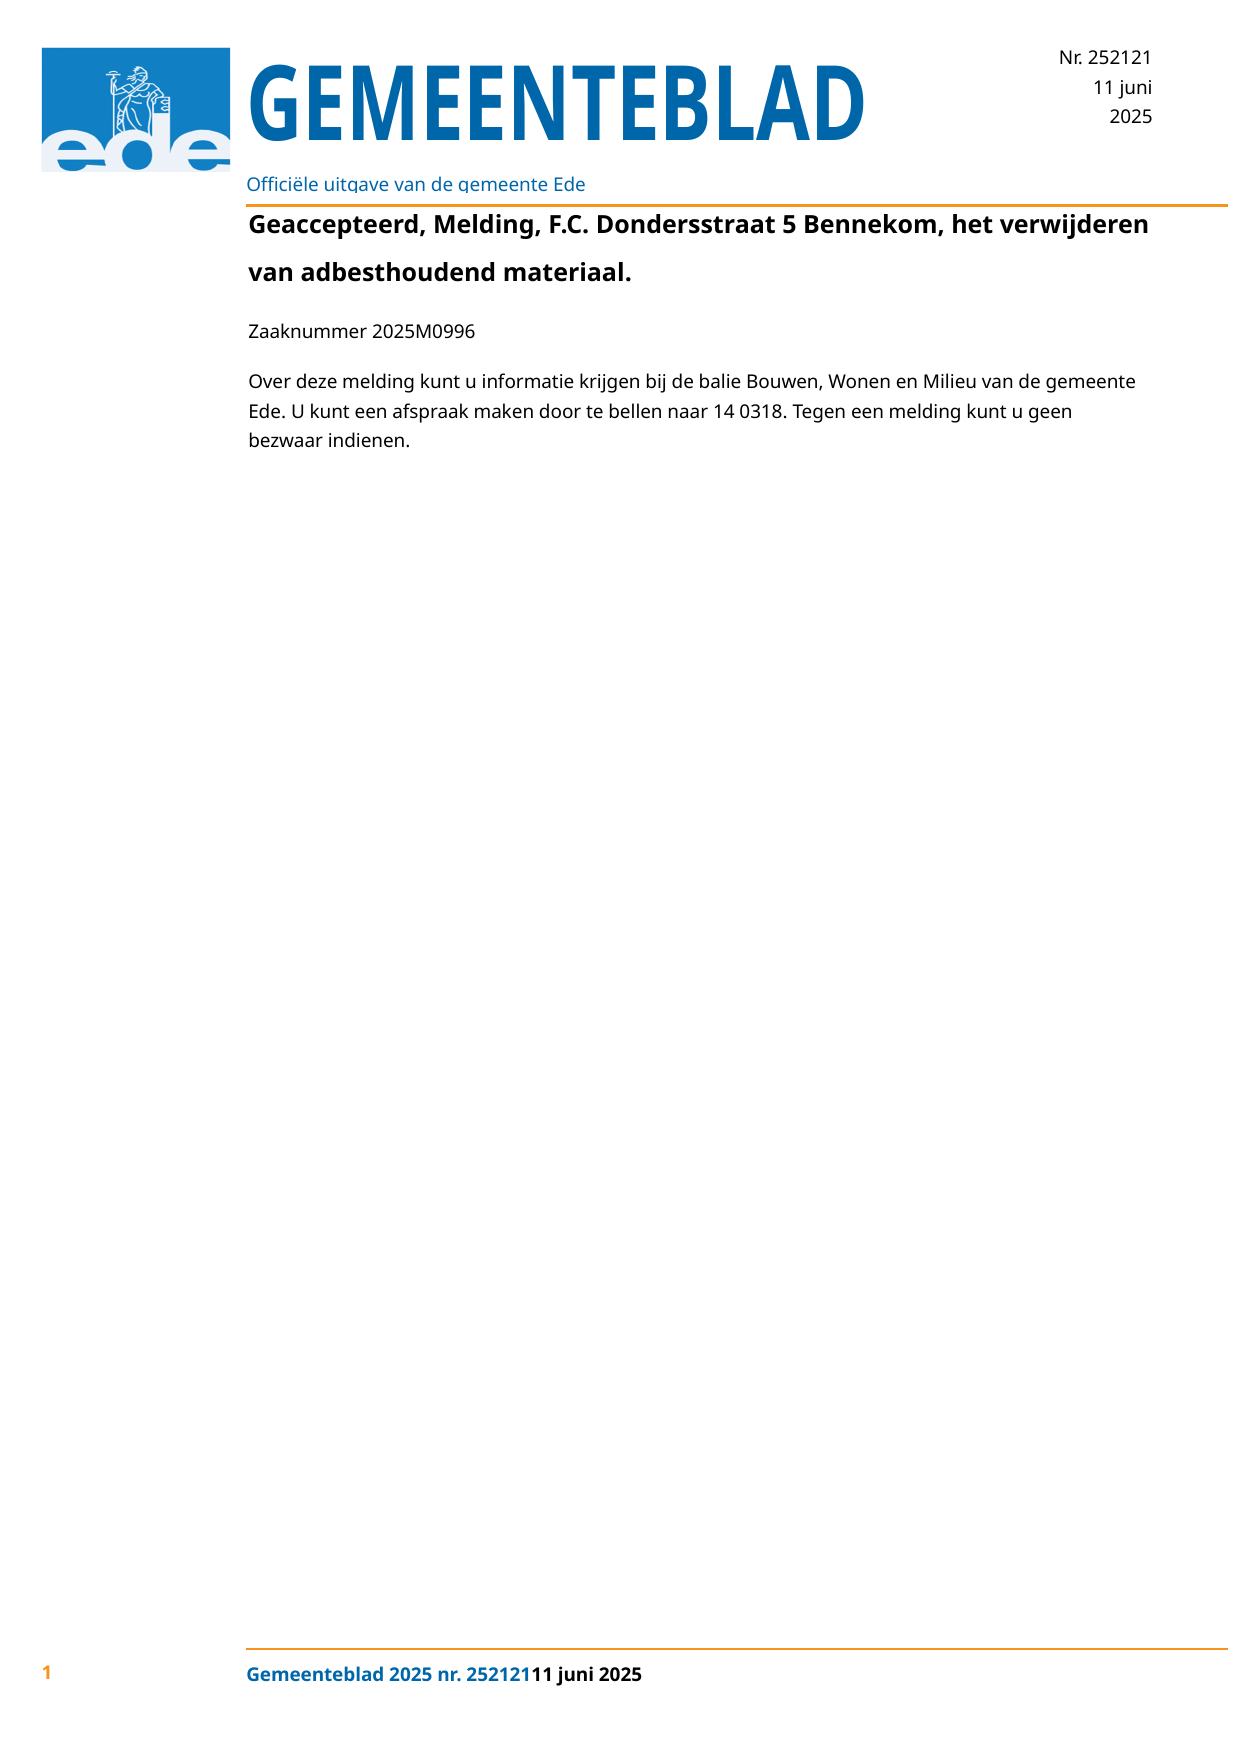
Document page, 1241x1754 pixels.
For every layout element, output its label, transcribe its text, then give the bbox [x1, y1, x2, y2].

text Over deze melding kunt u informatie krijgen bij de balie Bouwen, Wonen en Milieu van de gemeente Ede. U kunt een afspraak maken door te bellen naar 14 0318. Tegen een melding kunt u geen bezwaar indienen. [248, 368, 1152, 453]
picture [41, 47, 231, 172]
text Zaaknummer 2025M0996 [248, 318, 1152, 344]
text Geaccepteerd, Melding, F.C. Dondersstraat 5 Bennekom, het verwijderen van adbesthoudend materiaal. [248, 207, 1152, 288]
